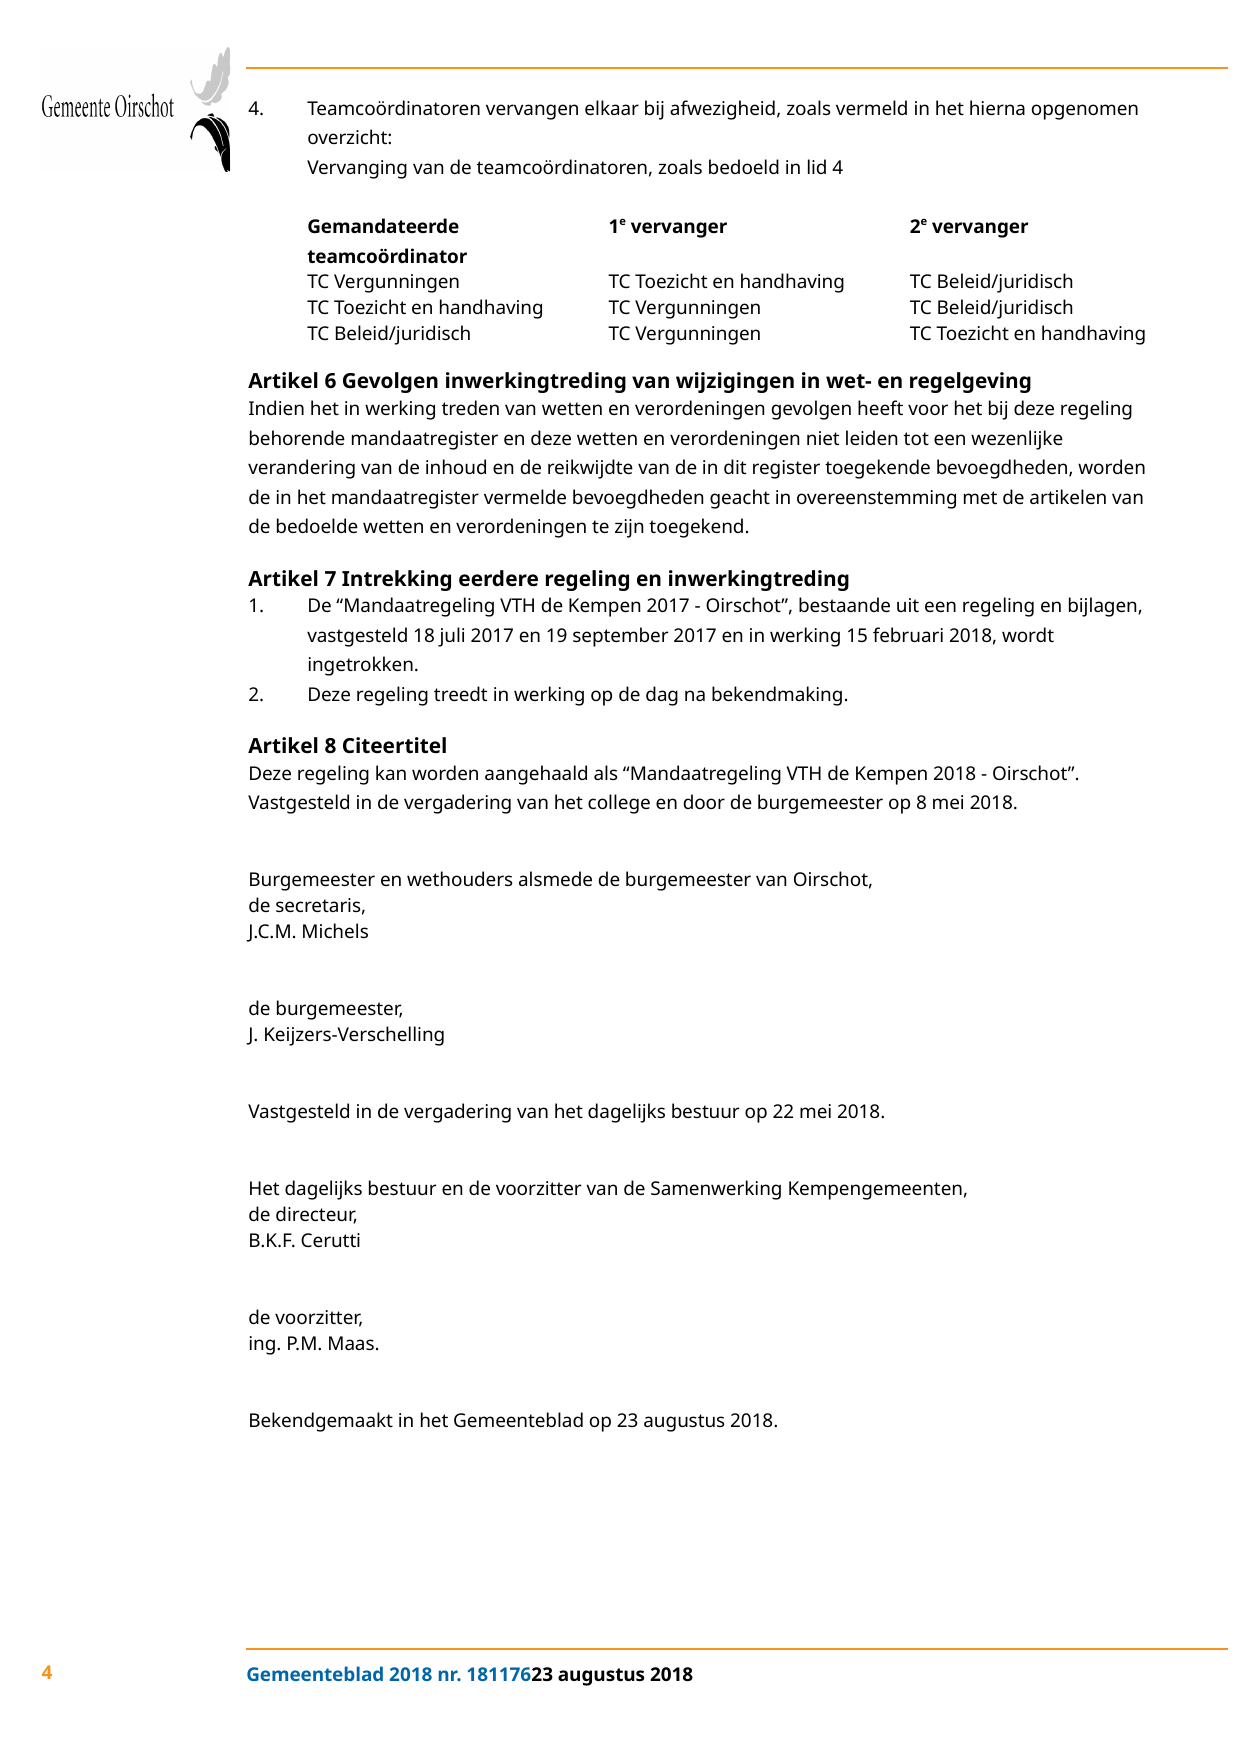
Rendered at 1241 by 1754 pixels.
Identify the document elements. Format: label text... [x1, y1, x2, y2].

text Artikel 6 Gevolgen inwerkingtreding van wijzigingen in wet- en regelgeving [248, 367, 1152, 395]
text Artikel 8 Citeertitel [248, 731, 1152, 760]
text Burgemeester en wethouders alsmede de burgemeester van Oirschot, [248, 867, 1152, 892]
text Deze regeling kan worden aangehaald als “Mandaatregeling VTH de Kempen 2018 - Oirschot”. [248, 760, 1152, 786]
text Vastgesteld in de vergadering van het dagelijks bestuur op 22 mei 2018. [248, 1098, 1152, 1124]
list De “Mandaatregeling VTH de Kempen 2017 - Oirschot”, bestaande uit een regeling en bijlagen, vastgesteld 18 juli 2017 en 19 september 2017 en in werking 15 februari 2018, wordt ingetrokken. [248, 592, 1152, 677]
text de burgemeester, [248, 995, 1152, 1021]
table_cell TC Toezicht en handhaving [910, 320, 1211, 346]
list Deze regeling treedt in werking op de dag na bekendmaking. [248, 681, 1152, 707]
table_header 2e vervanger [910, 213, 1211, 268]
text J.C.M. Michels [248, 918, 1152, 944]
text Indien het in werking treden van wetten en verordeningen gevolgen heeft voor het bij deze regeling behorende mandaatregister en deze wetten en verordeningen niet leiden tot een wezenlijke verandering van de inhoud en de reikwijdte van de in dit register toegekende bevoegdheden, worden de in het mandaatregister vermelde bevoegdheden geacht in overeenstemming met de artikelen van de bedoelde wetten en verordeningen te zijn toegekend. [248, 395, 1152, 539]
table_header Gemandateerde teamcoördinator [307, 213, 608, 268]
text de voorzitter, [248, 1304, 1152, 1330]
table_header 1e vervanger [608, 213, 909, 268]
table_cell TC Beleid/juridisch [307, 320, 608, 346]
table_cell TC Vergunningen [608, 294, 909, 320]
text B.K.F. Cerutti [248, 1227, 1152, 1253]
table_cell TC Beleid/juridisch [910, 269, 1211, 294]
text Bekendgemaakt in het Gemeenteblad op 23 augustus 2018. [248, 1407, 1152, 1433]
list Vervanging van de teamcoördinatoren, zoals bedoeld in lid 4 [248, 154, 1152, 180]
table_cell TC Beleid/juridisch [910, 294, 1211, 320]
table_cell TC Vergunningen [307, 269, 608, 294]
table_cell TC Vergunningen [608, 320, 909, 346]
list Teamcoördinatoren vervangen elkaar bij afwezigheid, zoals vermeld in het hierna opgenomen overzicht: [248, 95, 1152, 150]
text de secretaris, [248, 892, 1152, 918]
text Vastgesteld in de vergadering van het college en door de burgemeester op 8 mei 2018. [248, 789, 1152, 815]
picture [41, 47, 231, 172]
text de directeur, [248, 1201, 1152, 1227]
text Artikel 7 Intrekking eerdere regeling en inwerkingtreding [248, 564, 1152, 592]
text J. Keijzers-Verschelling [248, 1021, 1152, 1047]
table_cell TC Toezicht en handhaving [307, 294, 608, 320]
table_cell TC Toezicht en handhaving [608, 269, 909, 294]
text ing. P.M. Maas. [248, 1330, 1152, 1356]
text Het dagelijks bestuur en de voorzitter van de Samenwerking Kempengemeenten, [248, 1175, 1152, 1201]
